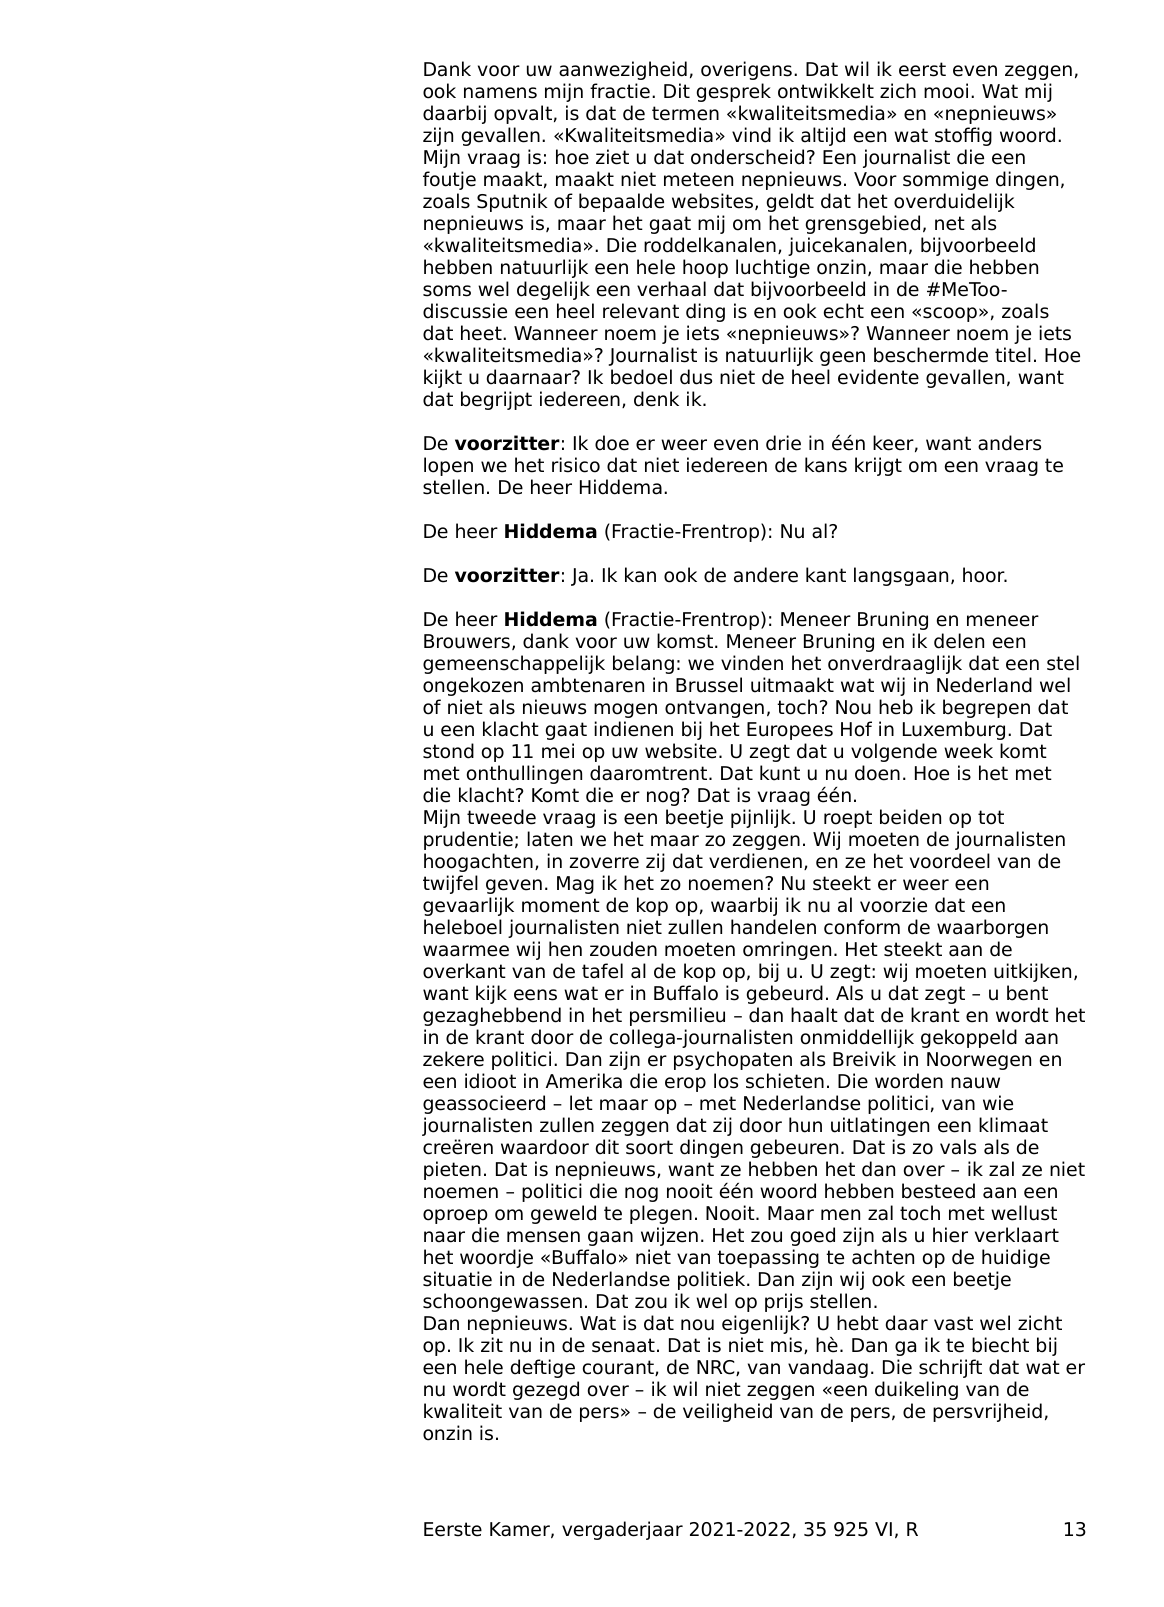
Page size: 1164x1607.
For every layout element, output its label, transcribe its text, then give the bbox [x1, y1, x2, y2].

text De heer Hiddema (Fractie-Frentrop): Meneer Bruning en meneer Brouwers, dank voor uw komst. Meneer Bruning en ik delen een gemeenschappelijk belang: we vinden het onverdraaglijk dat een stel ongekozen ambtenaren in Brussel uitmaakt wat wij in Nederland wel of niet als nieuws mogen ontvangen, toch? Nou heb ik begrepen dat u een klacht gaat indienen bij het Europees Hof in Luxemburg. Dat stond op 11 mei op uw website. U zegt dat u volgende week komt met onthullingen daaromtrent. Dat kunt u nu doen. Hoe is het met die klacht? Komt die er nog? Dat is vraag één. [422, 609, 1087, 807]
text De voorzitter: Ja. Ik kan ook de andere kant langsgaan, hoor. [422, 565, 1087, 587]
text Dank voor uw aanwezigheid, overigens. Dat wil ik eerst even zeggen, ook namens mijn fractie. Dit gesprek ontwikkelt zich mooi. Wat mij daarbij opvalt, is dat de termen «kwaliteitsmedia» en «nepnieuws» zijn gevallen. «Kwaliteitsmedia» vind ik altijd een wat stoffig woord. Mijn vraag is: hoe ziet u dat onderscheid? Een journalist die een foutje maakt, maakt niet meteen nepnieuws. Voor sommige dingen, zoals Sputnik of bepaalde websites, geldt dat het overduidelijk nepnieuws is, maar het gaat mij om het grensgebied, net als «kwaliteitsmedia». Die roddelkanalen, juicekanalen, bijvoorbeeld hebben natuurlijk een hele hoop luchtige onzin, maar die hebben soms wel degelijk een verhaal dat bijvoorbeeld in de #MeToo-discussie een heel relevant ding is en ook echt een «scoop», zoals dat heet. Wanneer noem je iets «nepnieuws»? Wanneer noem je iets «kwaliteitsmedia»? Journalist is natuurlijk geen beschermde titel. Hoe kijkt u daarnaar? Ik bedoel dus niet de heel evidente gevallen, want dat begrijpt iedereen, denk ik. [422, 59, 1087, 411]
text De voorzitter: Ik doe er weer even drie in één keer, want anders lopen we het risico dat niet iedereen de kans krijgt om een vraag te stellen. De heer Hiddema. [422, 433, 1087, 499]
text Dan nepnieuws. Wat is dat nou eigenlijk? U hebt daar vast wel zicht op. Ik zit nu in de senaat. Dat is niet mis, hè. Dan ga ik te biecht bij een hele deftige courant, de NRC, van vandaag. Die schrijft dat wat er nu wordt gezegd over – ik wil niet zeggen «een duikeling van de kwaliteit van de pers» – de veiligheid van de pers, de persvrijheid, onzin is. [422, 1313, 1087, 1444]
text De heer Hiddema (Fractie-Frentrop): Nu al? [422, 521, 1087, 543]
text Mijn tweede vraag is een beetje pijnlijk. U roept beiden op tot prudentie; laten we het maar zo zeggen. Wij moeten de journalisten hoogachten, in zoverre zij dat verdienen, en ze het voordeel van de twijfel geven. Mag ik het zo noemen? Nu steekt er weer een gevaarlijk moment de kop op, waarbij ik nu al voorzie dat een heleboel journalisten niet zullen handelen conform de waarborgen waarmee wij hen zouden moeten omringen. Het steekt aan de overkant van de tafel al de kop op, bij u. U zegt: wij moeten uitkijken, want kijk eens wat er in Buffalo is gebeurd. Als u dat zegt – u bent gezaghebbend in het persmilieu – dan haalt dat de krant en wordt het in de krant door de collega-journalisten onmiddellijk gekoppeld aan zekere politici. Dan zijn er psychopaten als Breivik in Noorwegen en een idioot in Amerika die erop los schieten. Die worden nauw geassocieerd – let maar op – met Nederlandse politici, van wie journalisten zullen zeggen dat zij door hun uitlatingen een klimaat creëren waardoor dit soort dingen gebeuren. Dat is zo vals als de pieten. Dat is nepnieuws, want ze hebben het dan over – ik zal ze niet noemen – politici die nog nooit één woord hebben besteed aan een oproep om geweld te plegen. Nooit. Maar men zal toch met wellust naar die mensen gaan wijzen. Het zou goed zijn als u hier verklaart het woordje «Buffalo» niet van toepassing te achten op de huidige situatie in de Nederlandse politiek. Dan zijn wij ook een beetje schoongewassen. Dat zou ik wel op prijs stellen. [422, 807, 1087, 1313]
